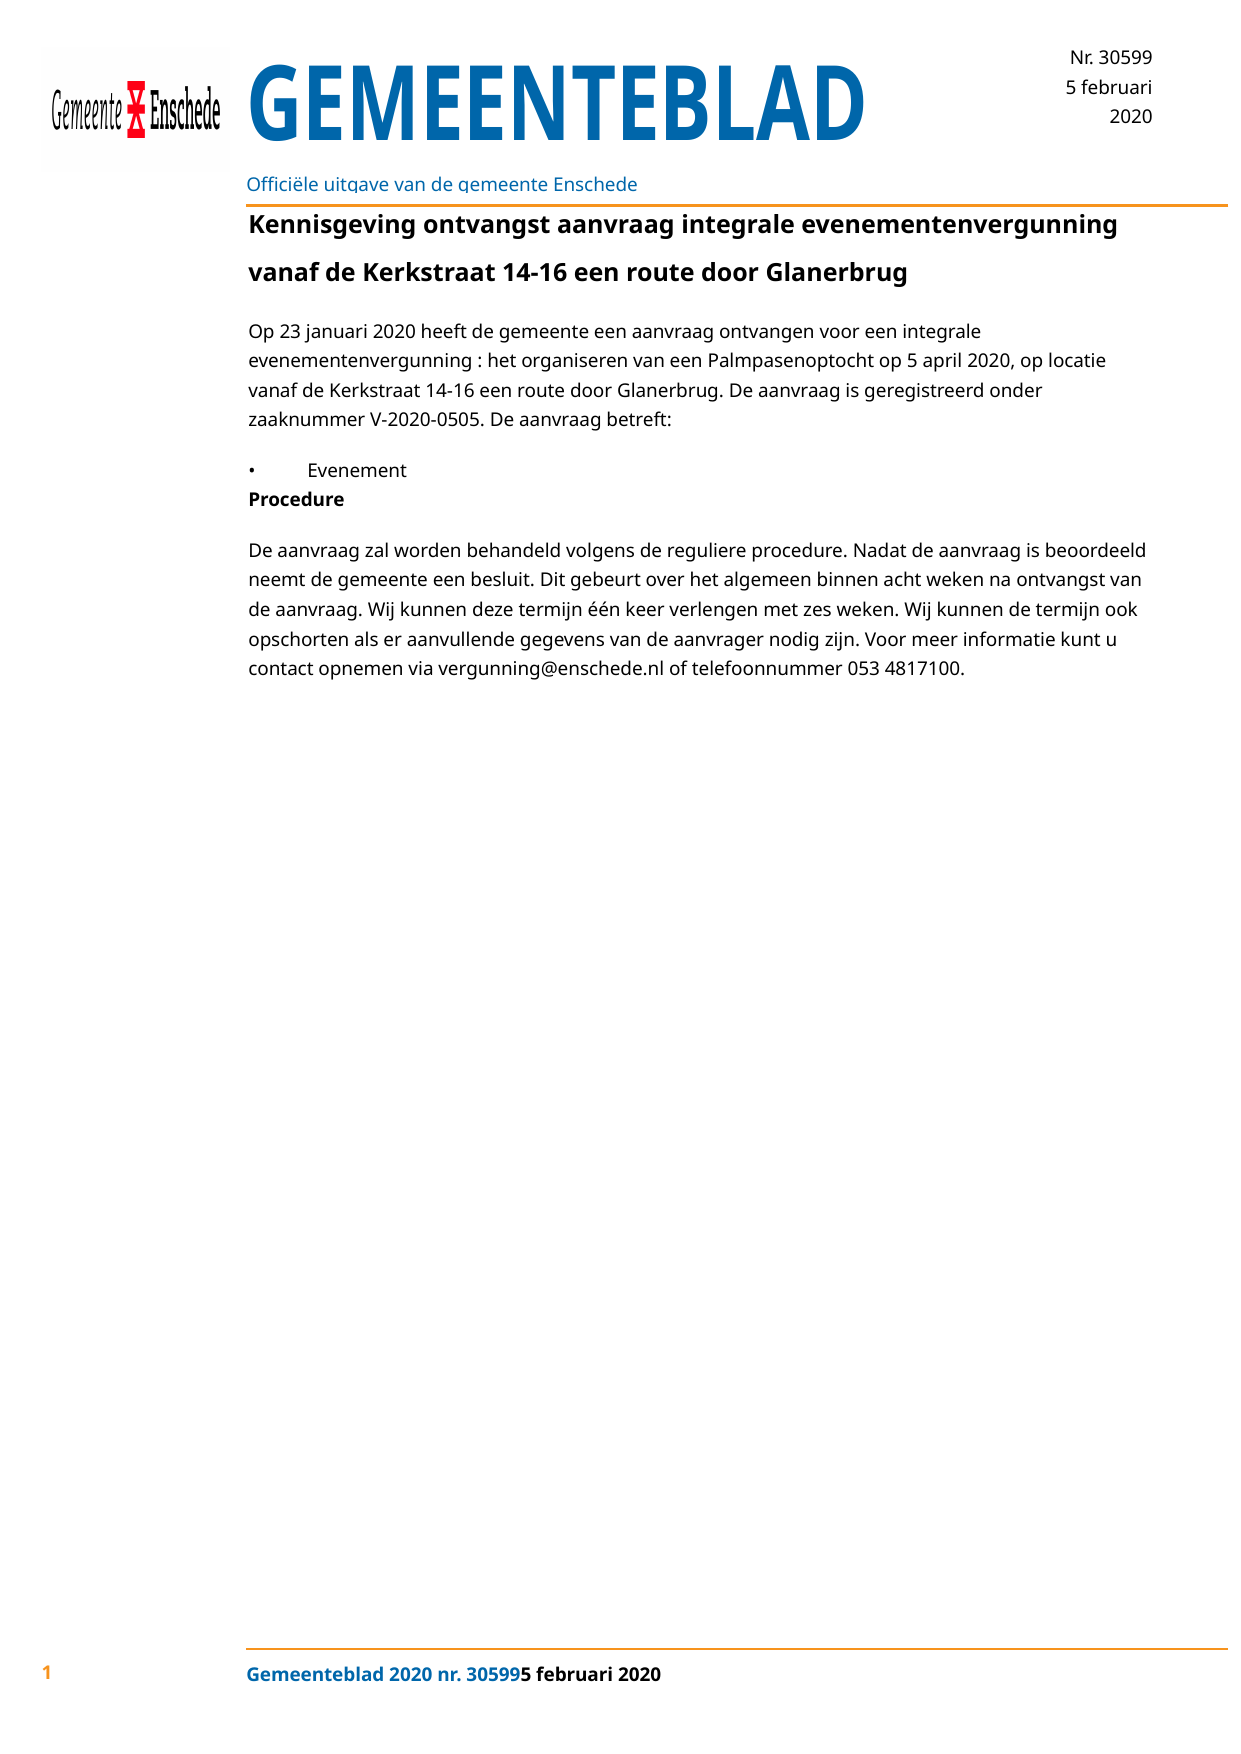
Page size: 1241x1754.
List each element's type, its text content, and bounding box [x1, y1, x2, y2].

text Kennisgeving ontvangst aanvraag integrale evenementenvergunning vanaf de Kerkstraat 14-16 een route door Glanerbrug [248, 207, 1152, 288]
text De aanvraag zal worden behandeld volgens de reguliere procedure. Nadat de aanvraag is beoordeeld neemt de gemeente een besluit. Dit gebeurt over het algemeen binnen acht weken na ontvangst van de aanvraag. Wij kunnen deze termijn één keer verlengen met zes weken. Wij kunnen de termijn ook opschorten als er aanvullende gegevens van de aanvrager nodig zijn. Voor meer informatie kunt u contact opnemen via vergunning@enschede.nl of telefoonnummer 053 4817100. [248, 537, 1152, 681]
picture [41, 47, 231, 172]
text Op 23 januari 2020 heeft de gemeente een aanvraag ontvangen voor een integrale evenementenvergunning : het organiseren van een Palmpasenoptocht op 5 april 2020, op locatie vanaf de Kerkstraat 14-16 een route door Glanerbrug. De aanvraag is geregistreerd onder zaaknummer V-2020-0505. De aanvraag betreft: [248, 318, 1152, 432]
text Procedure [248, 487, 1152, 512]
list Evenement [248, 457, 1152, 483]
